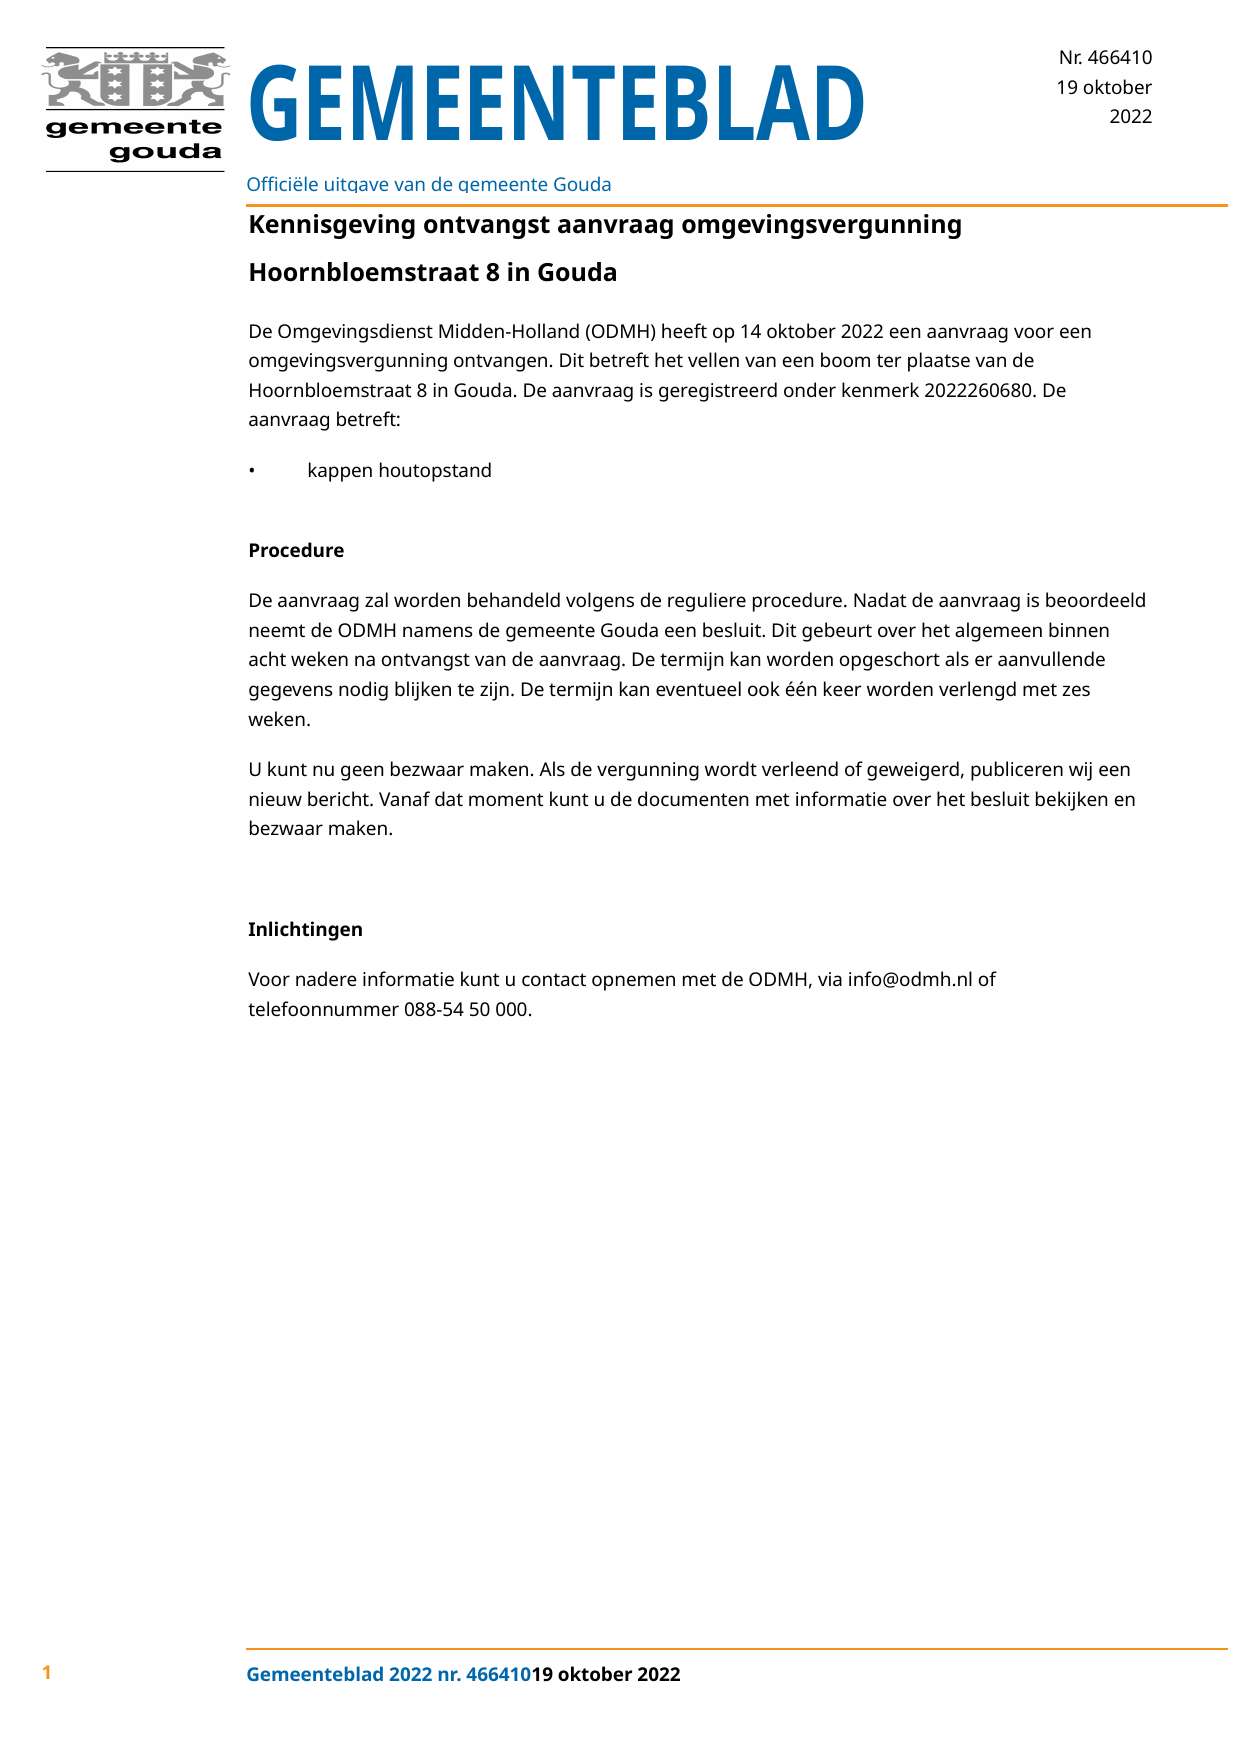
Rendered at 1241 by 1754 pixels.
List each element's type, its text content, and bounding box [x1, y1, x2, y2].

picture [41, 47, 231, 172]
text De Omgevingsdienst Midden-Holland (ODMH) heeft op 14 oktober 2022 een aanvraag voor een omgevingsvergunning ontvangen. Dit betreft het vellen van een boom ter plaatse van de Hoornbloemstraat 8 in Gouda. De aanvraag is geregistreerd onder kenmerk 2022260680. De aanvraag betreft: [248, 318, 1152, 432]
text Kennisgeving ontvangst aanvraag omgevingsvergunning Hoornbloemstraat 8 in Gouda [248, 207, 1152, 288]
text Voor nadere informatie kunt u contact opnemen met de ODMH, via info@odmh.nl of telefoonnummer 088-54 50 000. [248, 967, 1152, 1022]
text Procedure [248, 537, 1152, 563]
text U kunt nu geen bezwaar maken. Als de vergunning wordt verleend of geweigerd, publiceren wij een nieuw bericht. Vanaf dat moment kunt u de documenten met informatie over het besluit bekijken en bezwaar maken. [248, 756, 1152, 841]
list kappen houtopstand [248, 457, 1152, 483]
text Inlichtingen [248, 916, 1152, 942]
text De aanvraag zal worden behandeld volgens de reguliere procedure. Nadat de aanvraag is beoordeeld neemt de ODMH namens de gemeente Gouda een besluit. Dit gebeurt over het algemeen binnen acht weken na ontvangst van de aanvraag. De termijn kan worden opgeschort als er aanvullende gegevens nodig blijken te zijn. De termijn kan eventueel ook één keer worden verlengd met zes weken. [248, 587, 1152, 732]
